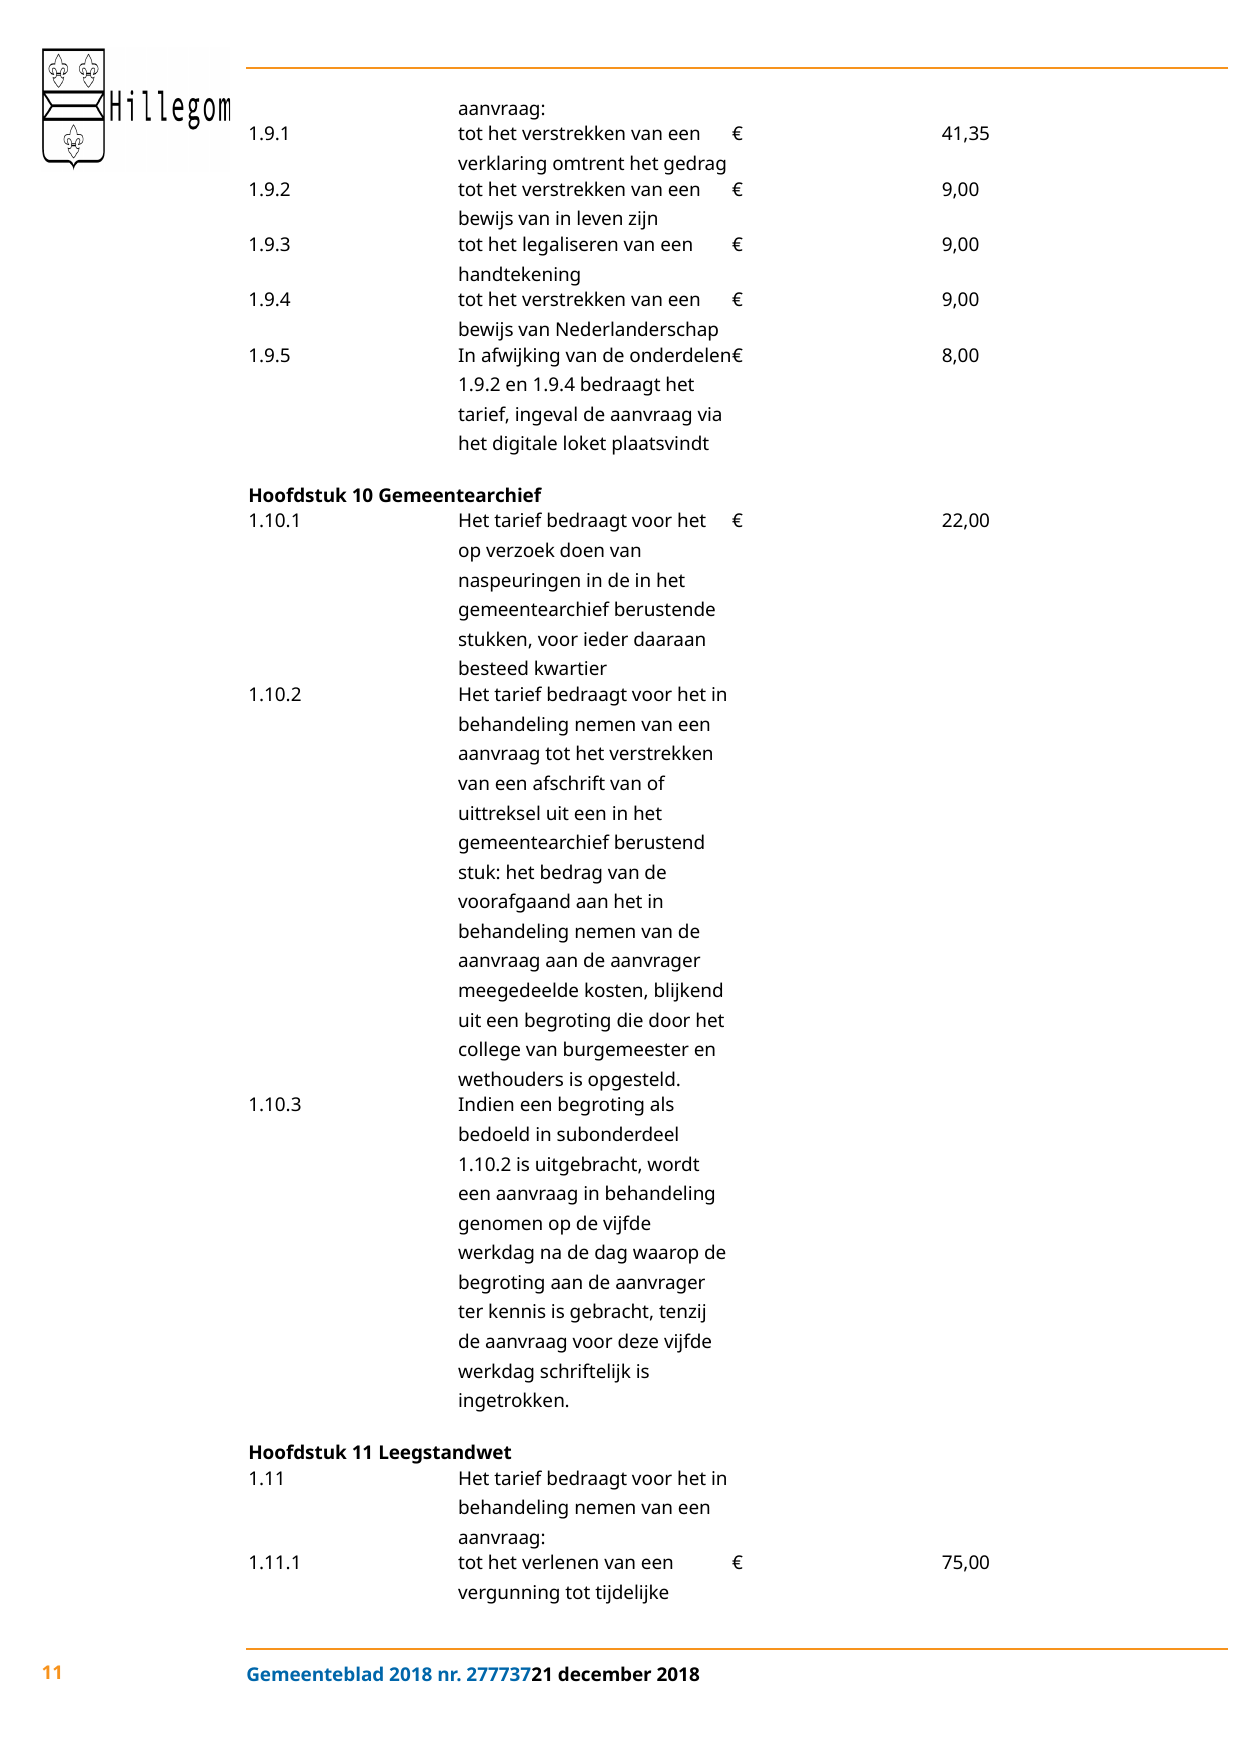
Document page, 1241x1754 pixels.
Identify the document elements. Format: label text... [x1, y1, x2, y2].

table_cell € [732, 508, 942, 681]
picture [41, 47, 231, 172]
table_cell [248, 456, 458, 482]
table_cell [458, 1413, 732, 1439]
table_cell Hoofdstuk 11 Leegstandwet [248, 1439, 732, 1465]
table_cell 1.9.5 [248, 342, 458, 456]
table_cell [732, 456, 942, 482]
table_cell Het tarief bedraagt voor het in behandeling nemen van een aanvraag tot het verstrekken van een afschrift van of uittreksel uit een in het gemeentearchief berustend stuk: het bedrag van de voorafgaand aan het in behandeling nemen van de aanvraag aan de aanvrager meegedeelde kosten, blijkend uit een begroting die door het college van burgemeester en wethouders is opgesteld. [458, 681, 732, 1092]
table_cell [942, 456, 1152, 482]
table_cell Het tarief bedraagt voor het in behandeling nemen van een aanvraag: [458, 1465, 732, 1549]
table_cell € [732, 231, 942, 286]
table_cell 9,00 [942, 231, 1152, 286]
table_cell Indien een begroting als bedoeld in subonderdeel 1.10.2 is uitgebracht, wordt een aanvraag in behandeling genomen op de vijfde werkdag na de dag waarop de begroting aan de aanvrager ter kennis is gebracht, tenzij de aanvraag voor deze vijfde werkdag schriftelijk is ingetrokken. [458, 1092, 732, 1413]
table_cell [248, 95, 458, 121]
table_cell 1.9.1 [248, 121, 458, 176]
table_cell 1.9.4 [248, 286, 458, 342]
table_cell [942, 95, 1152, 121]
table_cell 1.10.2 [248, 681, 458, 1092]
table_cell 1.9.3 [248, 231, 458, 286]
table_cell Het tarief bedraagt voor het op verzoek doen van naspeuringen in de in het gemeentearchief berustende stukken, voor ieder daaraan besteed kwartier [458, 508, 732, 681]
table_cell 1.11.1 [248, 1550, 458, 1605]
table_cell [732, 1439, 942, 1465]
table_cell € [732, 342, 942, 456]
table_cell [732, 1092, 942, 1413]
table_cell tot het verstrekken van een bewijs van in leven zijn [458, 176, 732, 231]
table_cell € [732, 1550, 942, 1605]
table_cell [732, 1413, 942, 1439]
table_cell 1.10.1 [248, 508, 458, 681]
table_cell [942, 482, 1152, 508]
table_cell tot het verstrekken van een verklaring omtrent het gedrag [458, 121, 732, 176]
table_cell tot het legaliseren van een handtekening [458, 231, 732, 286]
table_cell [942, 1439, 1152, 1465]
table_cell [732, 1465, 942, 1549]
table_cell [732, 681, 942, 1092]
table_cell 9,00 [942, 286, 1152, 342]
table_cell 1.11 [248, 1465, 458, 1549]
table_cell [732, 95, 942, 121]
table_cell 9,00 [942, 176, 1152, 231]
table_cell [458, 456, 732, 482]
table_cell tot het verstrekken van een bewijs van Nederlanderschap [458, 286, 732, 342]
table_cell € [732, 286, 942, 342]
table_cell [942, 681, 1152, 1092]
table_cell [248, 1413, 458, 1439]
table_cell [942, 1092, 1152, 1413]
table_cell [732, 482, 942, 508]
table_cell € [732, 176, 942, 231]
table_cell [942, 1413, 1152, 1439]
table_cell [942, 1465, 1152, 1549]
table_cell In afwijking van de onderdelen 1.9.2 en 1.9.4 bedraagt het tarief, ingeval de aanvraag via het digitale loket plaatsvindt [458, 342, 732, 456]
table_cell 1.9.2 [248, 176, 458, 231]
table_cell tot het verlenen van een vergunning tot tijdelijke [458, 1550, 732, 1605]
table_cell € [732, 121, 942, 176]
table_cell 1.10.3 [248, 1092, 458, 1413]
table_cell 75,00 [942, 1550, 1152, 1605]
table_cell aanvraag: [458, 95, 732, 121]
table_cell 22,00 [942, 508, 1152, 681]
table_cell Hoofdstuk 10 Gemeentearchief [248, 482, 732, 508]
table_cell 41,35 [942, 121, 1152, 176]
table_cell 8,00 [942, 342, 1152, 456]
